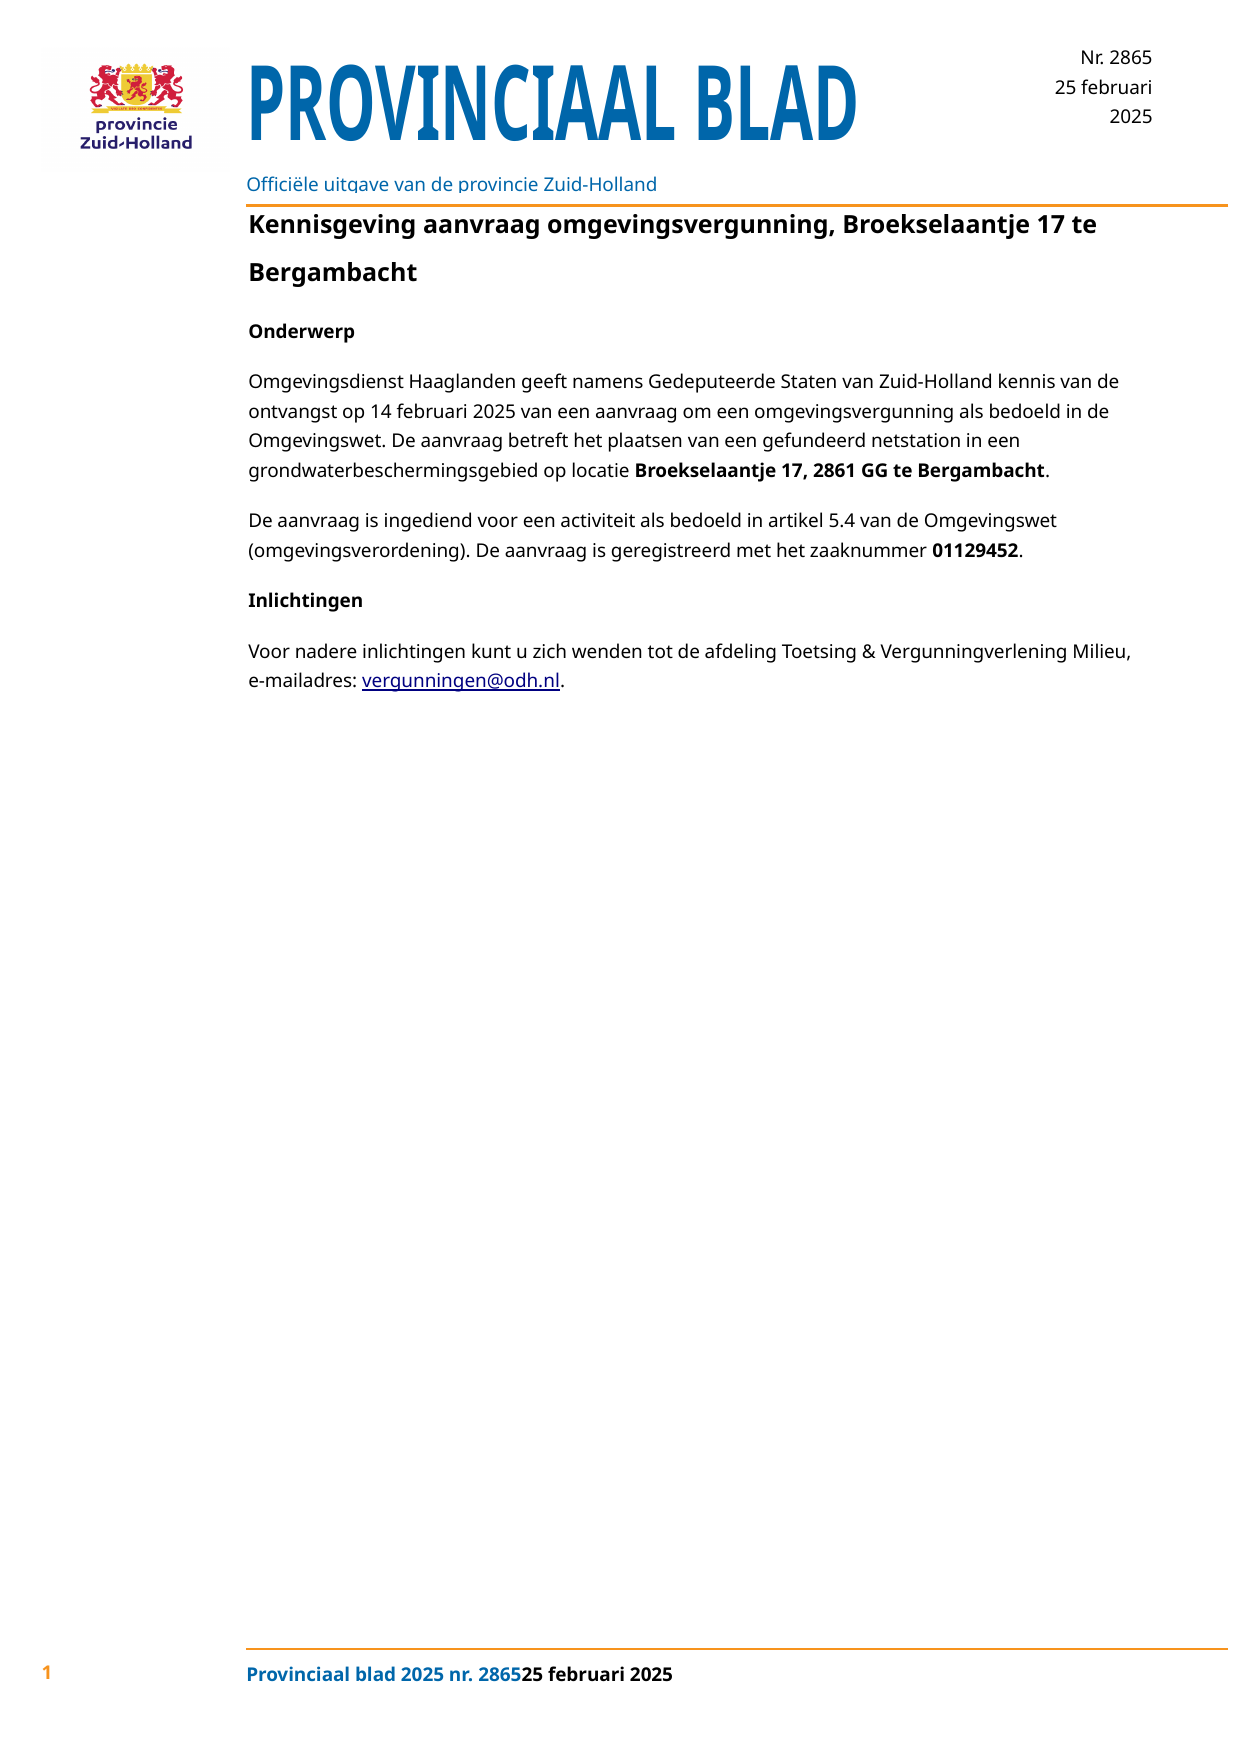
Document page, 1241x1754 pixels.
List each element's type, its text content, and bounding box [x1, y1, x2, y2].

text Inlichtingen [248, 587, 1152, 613]
text Onderwerp [248, 318, 1152, 344]
text Kennisgeving aanvraag omgevingsvergunning, Broekselaantje 17 te Bergambacht [248, 207, 1152, 288]
text Omgevingsdienst Haaglanden geeft namens Gedeputeerde Staten van Zuid-Holland kennis van de ontvangst op 14 februari 2025 van een aanvraag om een omgevingsvergunning als bedoeld in de Omgevingswet. De aanvraag betreft het plaatsen van een gefundeerd netstation in een grondwaterbeschermingsgebied op locatie Broekselaantje 17, 2861 GG te Bergambacht. [248, 368, 1152, 483]
text Voor nadere inlichtingen kunt u zich wenden tot de afdeling Toetsing & Vergunningverlening Milieu, e-mailadres: vergunningen@odh.nl. [248, 638, 1152, 693]
text De aanvraag is ingediend voor een activiteit als bedoeld in artikel 5.4 van de Omgevingswet (omgevingsverordening). De aanvraag is geregistreerd met het zaaknummer 01129452. [248, 507, 1152, 563]
picture [41, 47, 231, 172]
